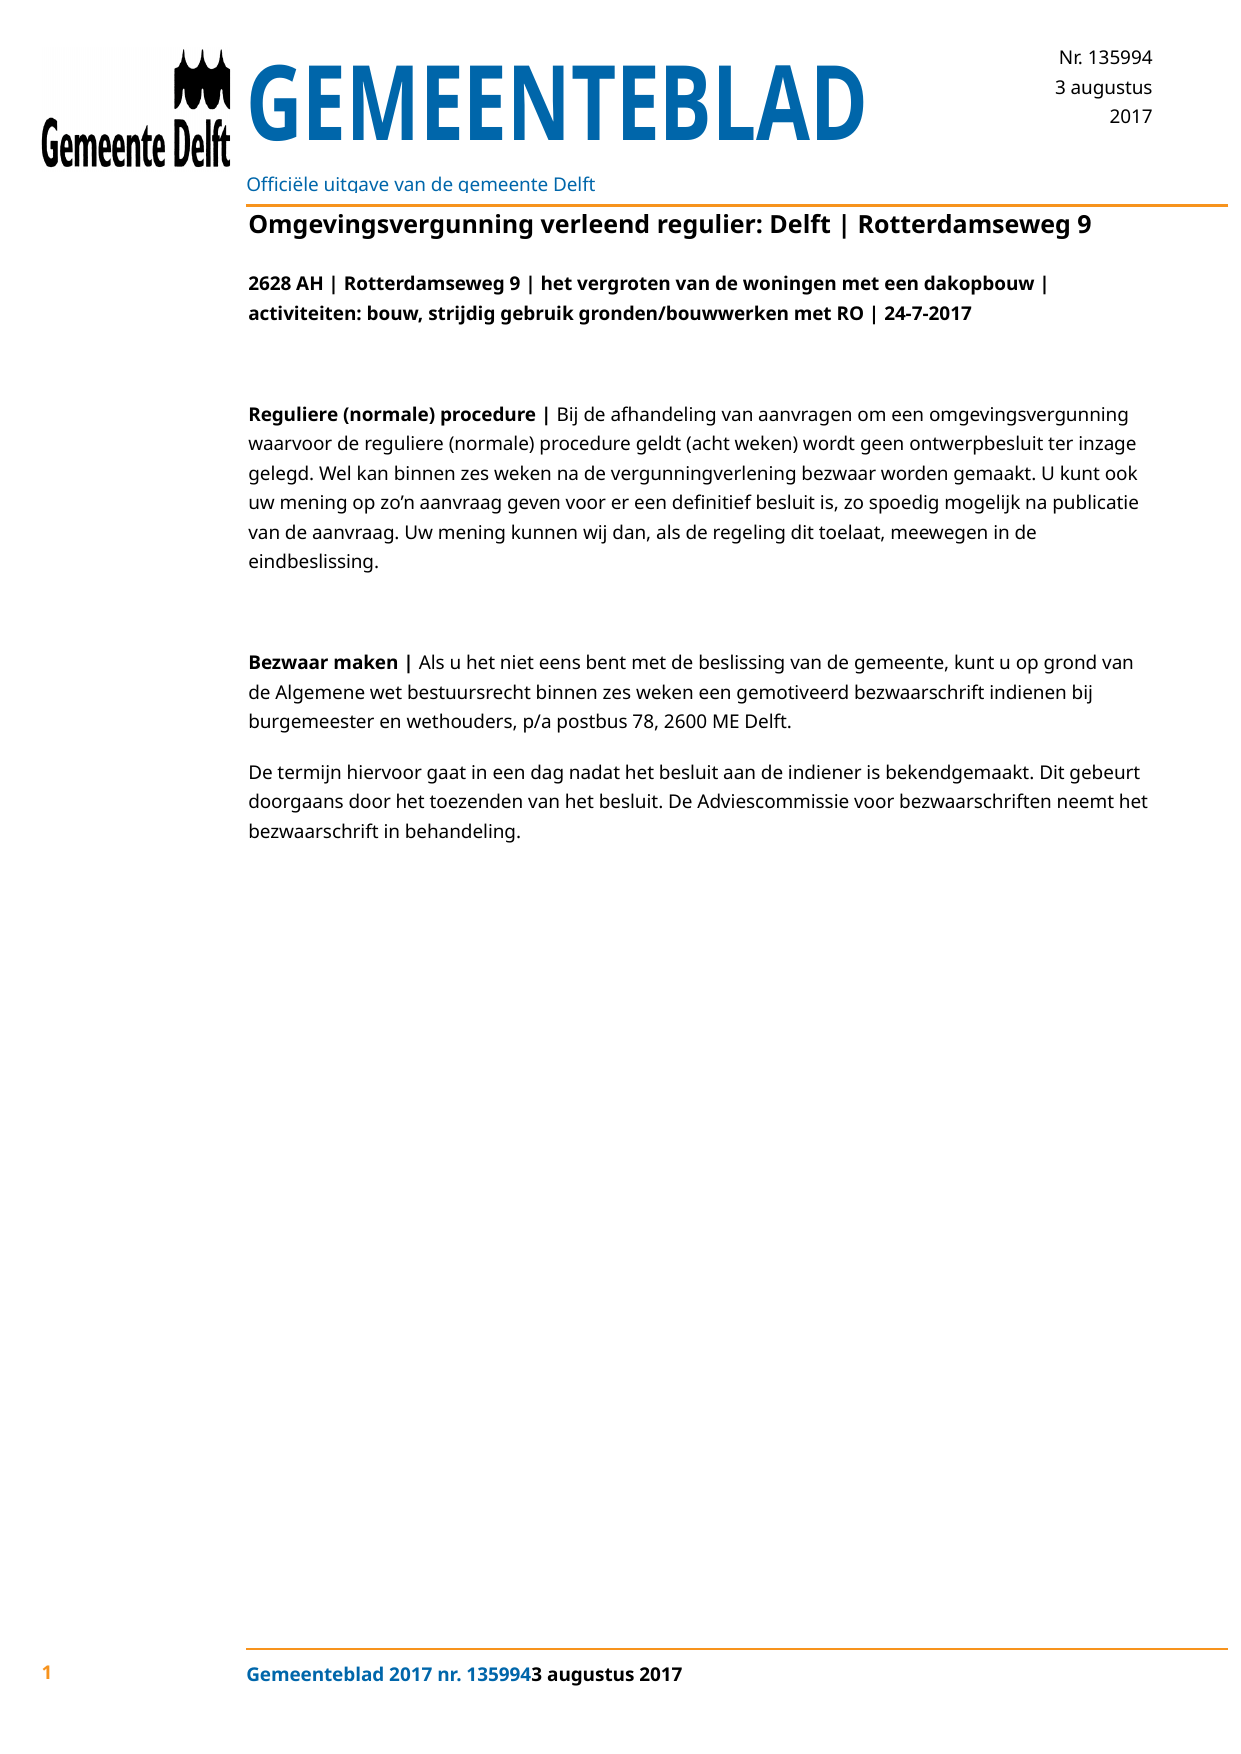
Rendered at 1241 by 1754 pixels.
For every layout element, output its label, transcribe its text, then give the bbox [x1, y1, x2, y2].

picture [41, 47, 231, 172]
text Bezwaar maken | Als u het niet eens bent met de beslissing van de gemeente, kunt u op grond van de Algemene wet bestuursrecht binnen zes weken een gemotiveerd bezwaarschrift indienen bij burgemeester en wethouders, p/a postbus 78, 2600 ME Delft. [248, 649, 1152, 734]
text Reguliere (normale) procedure | Bij de afhandeling van aanvragen om een omgevingsvergunning waarvoor de reguliere (normale) procedure geldt (acht weken) wordt geen ontwerpbesluit ter inzage gelegd. Wel kan binnen zes weken na de vergunningverlening bezwaar worden gemaakt. U kunt ook uw mening op zo’n aanvraag geven voor er een definitief besluit is, zo spoedig mogelijk na publicatie van de aanvraag. Uw mening kunnen wij dan, als de regeling dit toelaat, meewegen in de eindbeslissing. [248, 401, 1152, 574]
text 2628 AH | Rotterdamseweg 9 | het vergroten van de woningen met een dakopbouw | activiteiten: bouw, strijdig gebruik gronden/bouwwerken met RO | 24-7-2017 [248, 270, 1152, 326]
text De termijn hiervoor gaat in een dag nadat het besluit aan de indiener is bekendgemaakt. Dit gebeurt doorgaans door het toezenden van het besluit. De Adviescommissie voor bezwaarschriften neemt het bezwaarschrift in behandeling. [248, 759, 1152, 844]
text Omgevingsvergunning verleend regulier: Delft | Rotterdamseweg 9 [248, 207, 1152, 241]
